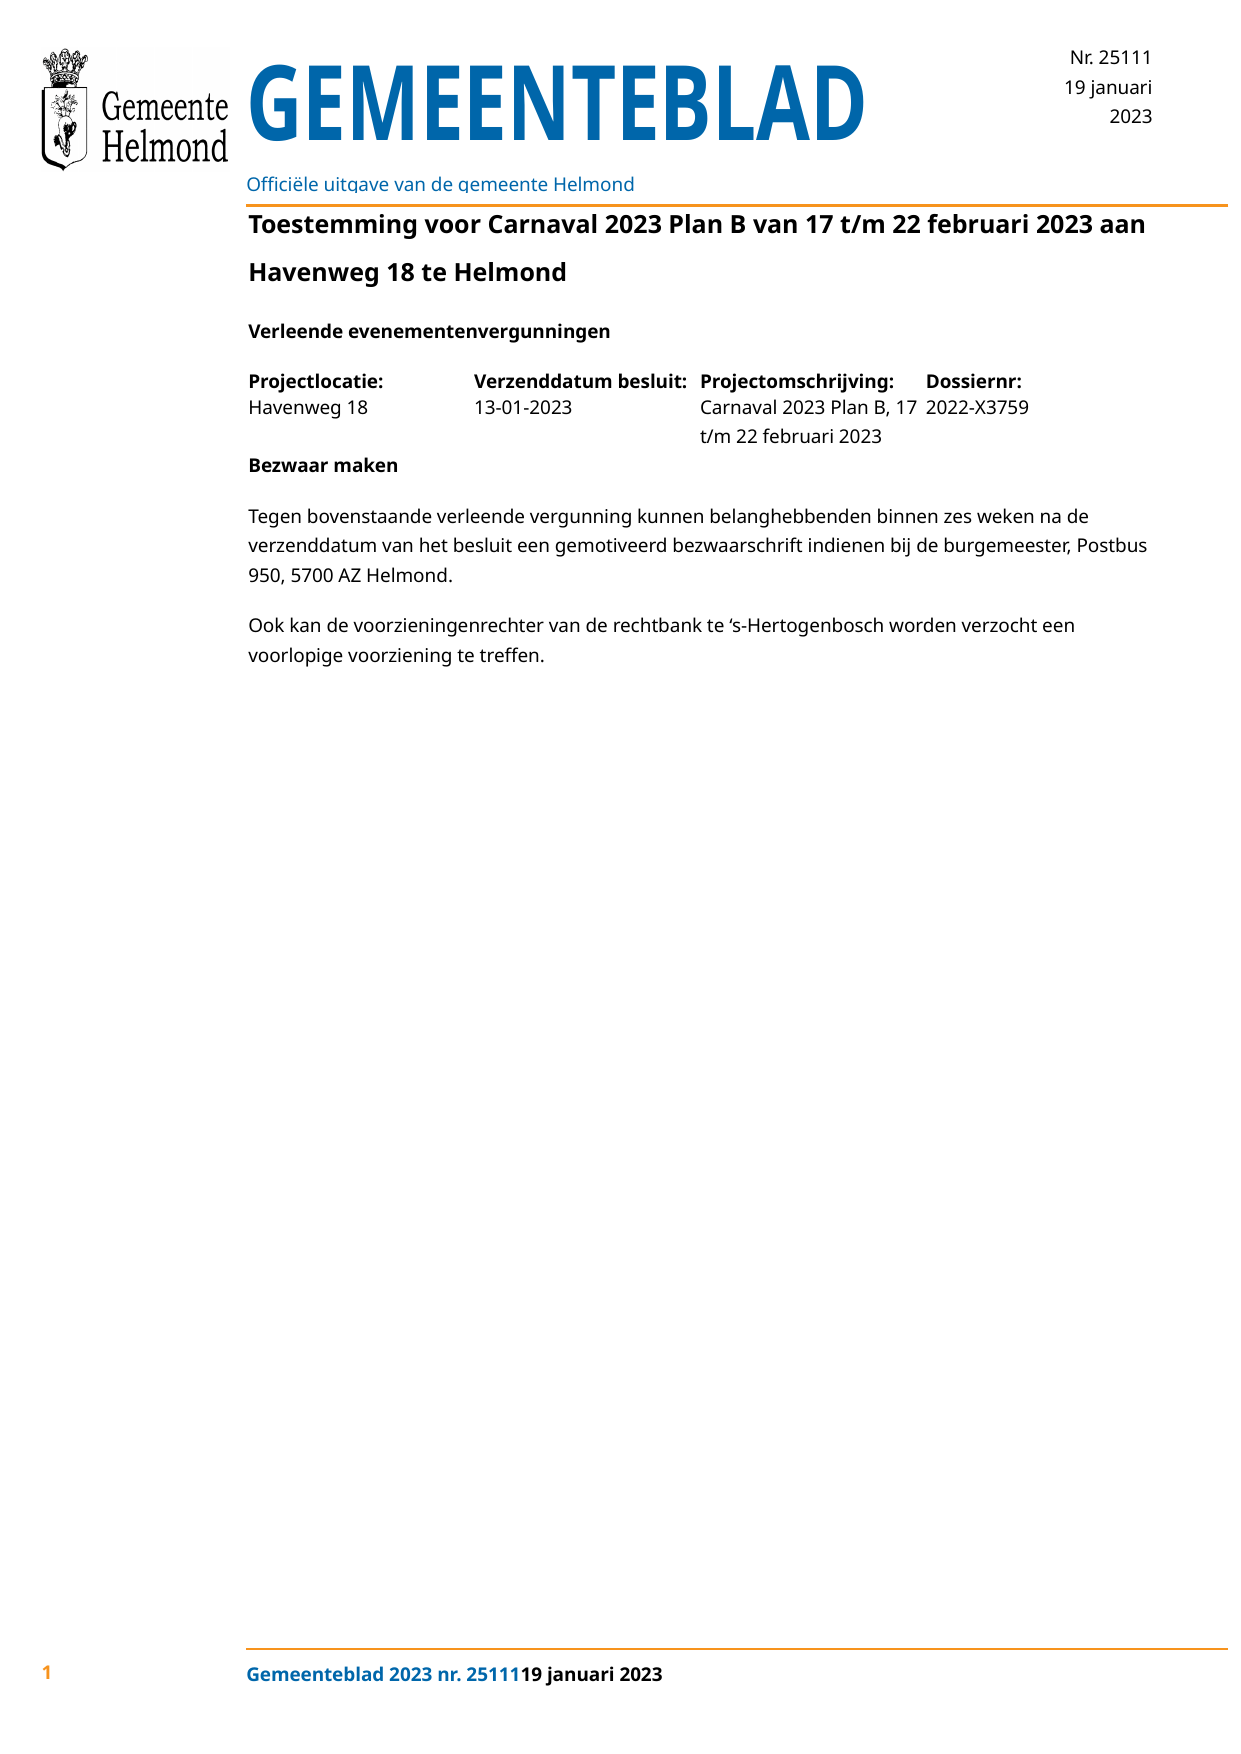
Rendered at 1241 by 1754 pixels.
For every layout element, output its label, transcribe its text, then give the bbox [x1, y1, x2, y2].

table_cell 13-01-2023 [474, 394, 700, 449]
table_cell 2022-X3759 [926, 394, 1152, 449]
text Bezwaar maken [248, 453, 1152, 478]
table_cell Carnaval 2023 Plan B, 17 t/m 22 februari 2023 [700, 394, 926, 449]
table_cell Havenweg 18 [248, 394, 474, 449]
table_header Dossiernr: [926, 369, 1152, 394]
table_header Verzenddatum besluit: [474, 369, 700, 394]
text Toestemming voor Carnaval 2023 Plan B van 17 t/m 22 februari 2023 aan Havenweg 18 te Helmond [248, 207, 1152, 288]
text Ook kan de voorzieningenrechter van de rechtbank te ‘s-Hertogenbosch worden verzocht een voorlopige voorziening te treffen. [248, 613, 1152, 668]
table_header Projectlocatie: [248, 369, 474, 394]
table_header Projectomschrijving: [700, 369, 926, 394]
picture [41, 47, 231, 172]
text Tegen bovenstaande verleende vergunning kunnen belanghebbenden binnen zes weken na de verzenddatum van het besluit een gemotiveerd bezwaarschrift indienen bij de burgemeester, Postbus 950, 5700 AZ Helmond. [248, 503, 1152, 588]
text Verleende evenementenvergunningen [248, 318, 1152, 344]
